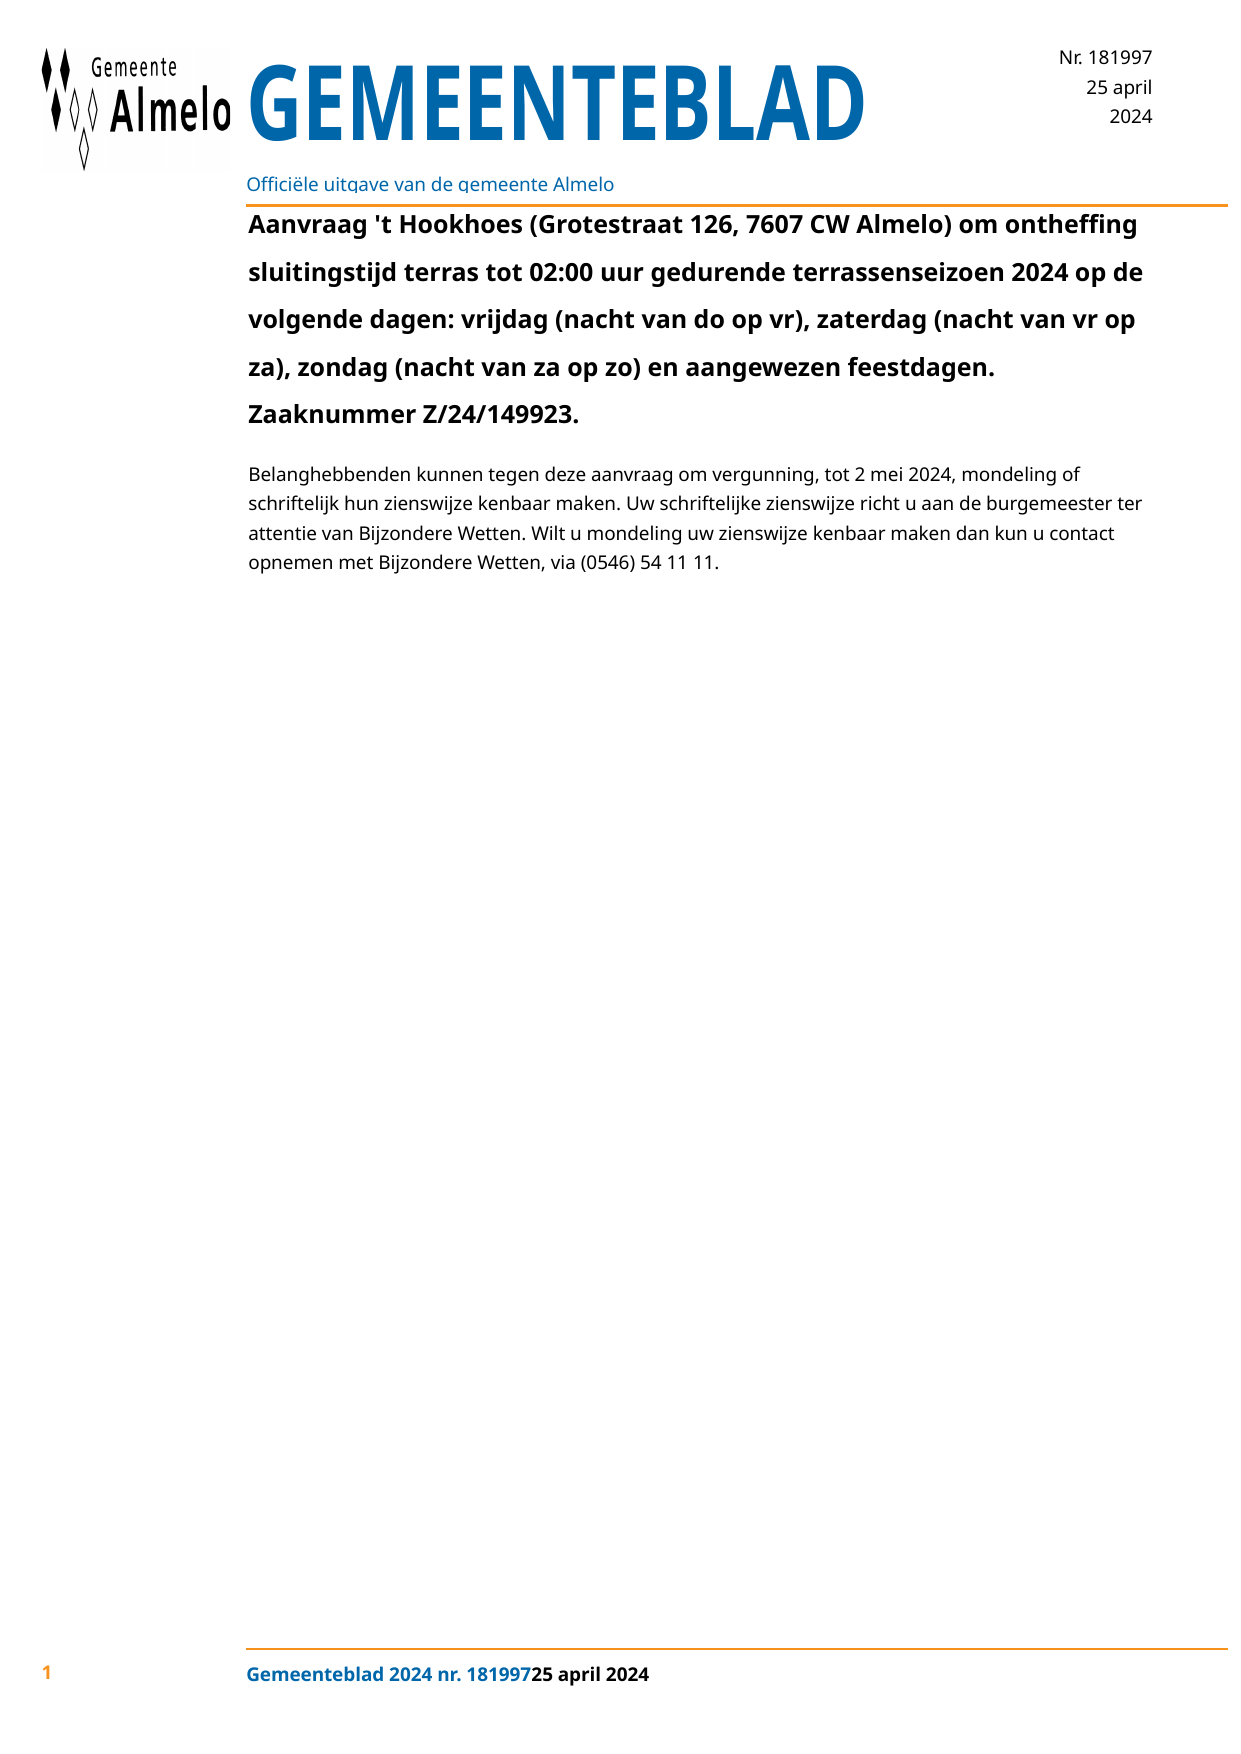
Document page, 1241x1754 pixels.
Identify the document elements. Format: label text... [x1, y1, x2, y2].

text Aanvraag 't Hookhoes (Grotestraat 126, 7607 CW Almelo) om ontheffing sluitingstijd terras tot 02:00 uur gedurende terrassenseizoen 2024 op de volgende dagen: vrijdag (nacht van do op vr), zaterdag (nacht van vr op za), zondag (nacht van za op zo) en aangewezen feestdagen. Zaaknummer Z/24/149923. [248, 207, 1152, 431]
picture [41, 47, 231, 172]
text Belanghebbenden kunnen tegen deze aanvraag om vergunning, tot 2 mei 2024, mondeling of schriftelijk hun zienswijze kenbaar maken. Uw schriftelijke zienswijze richt u aan de burgemeester ter attentie van Bijzondere Wetten. Wilt u mondeling uw zienswijze kenbaar maken dan kun u contact opnemen met Bijzondere Wetten, via (0546) 54 11 11. [248, 461, 1152, 575]
